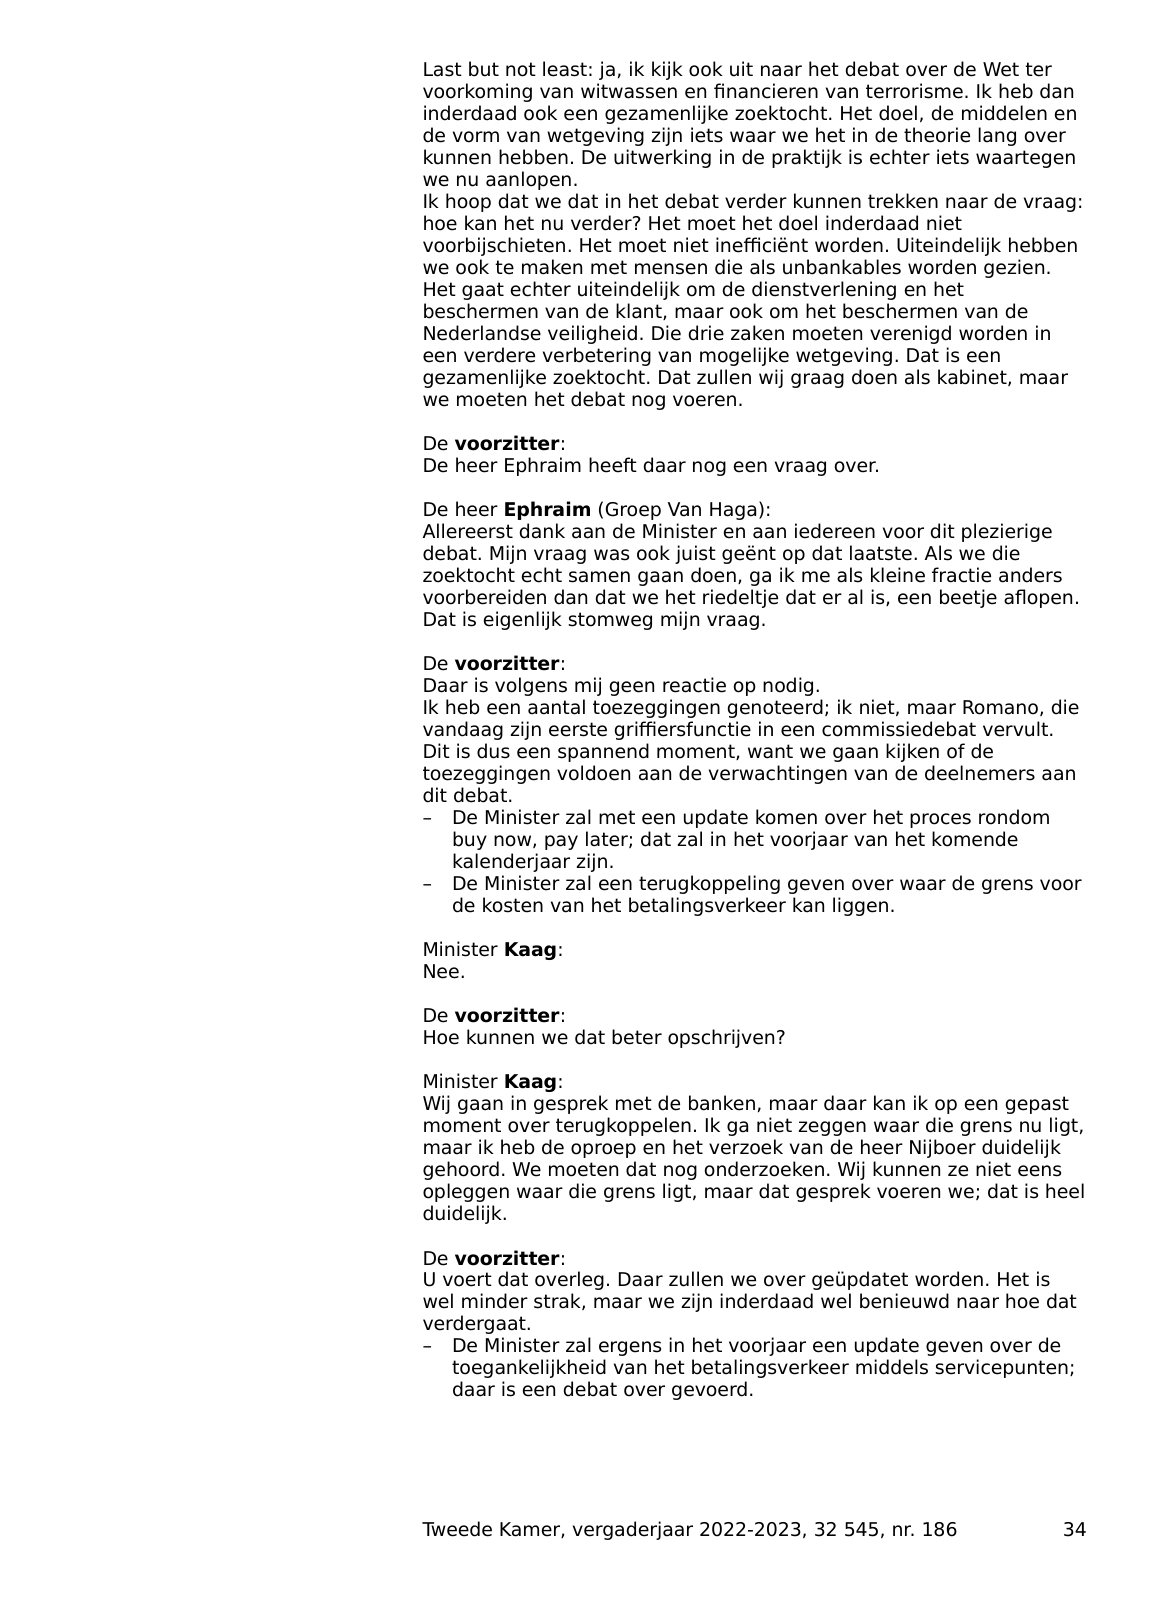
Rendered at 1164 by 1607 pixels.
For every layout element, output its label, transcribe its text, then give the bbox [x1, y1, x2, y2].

text U voert dat overleg. Daar zullen we over geüpdatet worden. Het is wel minder strak, maar we zijn inderdaad wel benieuwd naar hoe dat verdergaat. [422, 1269, 1087, 1335]
text – De Minister zal een terugkoppeling geven over waar de grens voor de kosten van het betalingsverkeer kan liggen. [422, 873, 1087, 917]
text Last but not least: ja, ik kijk ook uit naar het debat over de Wet ter voorkoming van witwassen en financieren van terrorisme. Ik heb dan inderdaad ook een gezamenlijke zoektocht. Het doel, de middelen en de vorm van wetgeving zijn iets waar we het in de theorie lang over kunnen hebben. De uitwerking in de praktijk is echter iets waartegen we nu aanlopen. [422, 59, 1087, 191]
text Ik hoop dat we dat in het debat verder kunnen trekken naar de vraag: hoe kan het nu verder? Het moet het doel inderdaad niet voorbijschieten. Het moet niet inefficiënt worden. Uiteindelijk hebben we ook te maken met mensen die als unbankables worden gezien. Het gaat echter uiteindelijk om de dienstverlening en het beschermen van de klant, maar ook om het beschermen van de Nederlandse veiligheid. Die drie zaken moeten verenigd worden in een verdere verbetering van mogelijke wetgeving. Dat is een gezamenlijke zoektocht. Dat zullen wij graag doen als kabinet, maar we moeten het debat nog voeren. [422, 191, 1087, 411]
text De voorzitter: [422, 433, 1087, 455]
text Wij gaan in gesprek met de banken, maar daar kan ik op een gepast moment over terugkoppelen. Ik ga niet zeggen waar die grens nu ligt, maar ik heb de oproep en het verzoek van de heer Nijboer duidelijk gehoord. We moeten dat nog onderzoeken. Wij kunnen ze niet eens opleggen waar die grens ligt, maar dat gesprek voeren we; dat is heel duidelijk. [422, 1093, 1087, 1225]
text De voorzitter: [422, 1247, 1087, 1269]
text Allereerst dank aan de Minister en aan iedereen voor dit plezierige debat. Mijn vraag was ook juist geënt op dat laatste. Als we die zoektocht echt samen gaan doen, ga ik me als kleine fractie anders voorbereiden dan dat we het riedeltje dat er al is, een beetje aflopen. Dat is eigenlijk stomweg mijn vraag. [422, 521, 1087, 631]
text – De Minister zal ergens in het voorjaar een update geven over de toegankelijkheid van het betalingsverkeer middels servicepunten; daar is een debat over gevoerd. [422, 1335, 1087, 1401]
text Minister Kaag: [422, 939, 1087, 961]
text Nee. [422, 961, 1087, 983]
text Minister Kaag: [422, 1071, 1087, 1093]
text Daar is volgens mij geen reactie op nodig. [422, 675, 1087, 697]
text De voorzitter: [422, 653, 1087, 675]
text Hoe kunnen we dat beter opschrijven? [422, 1027, 1087, 1049]
text – De Minister zal met een update komen over het proces rondom buy now, pay later; dat zal in het voorjaar van het komende kalenderjaar zijn. [422, 807, 1087, 873]
text De heer Ephraim (Groep Van Haga): [422, 499, 1087, 521]
text De voorzitter: [422, 1005, 1087, 1027]
text De heer Ephraim heeft daar nog een vraag over. [422, 455, 1087, 477]
text Ik heb een aantal toezeggingen genoteerd; ik niet, maar Romano, die vandaag zijn eerste griffiersfunctie in een commissiedebat vervult. Dit is dus een spannend moment, want we gaan kijken of de toezeggingen voldoen aan de verwachtingen van de deelnemers aan dit debat. [422, 697, 1087, 807]
